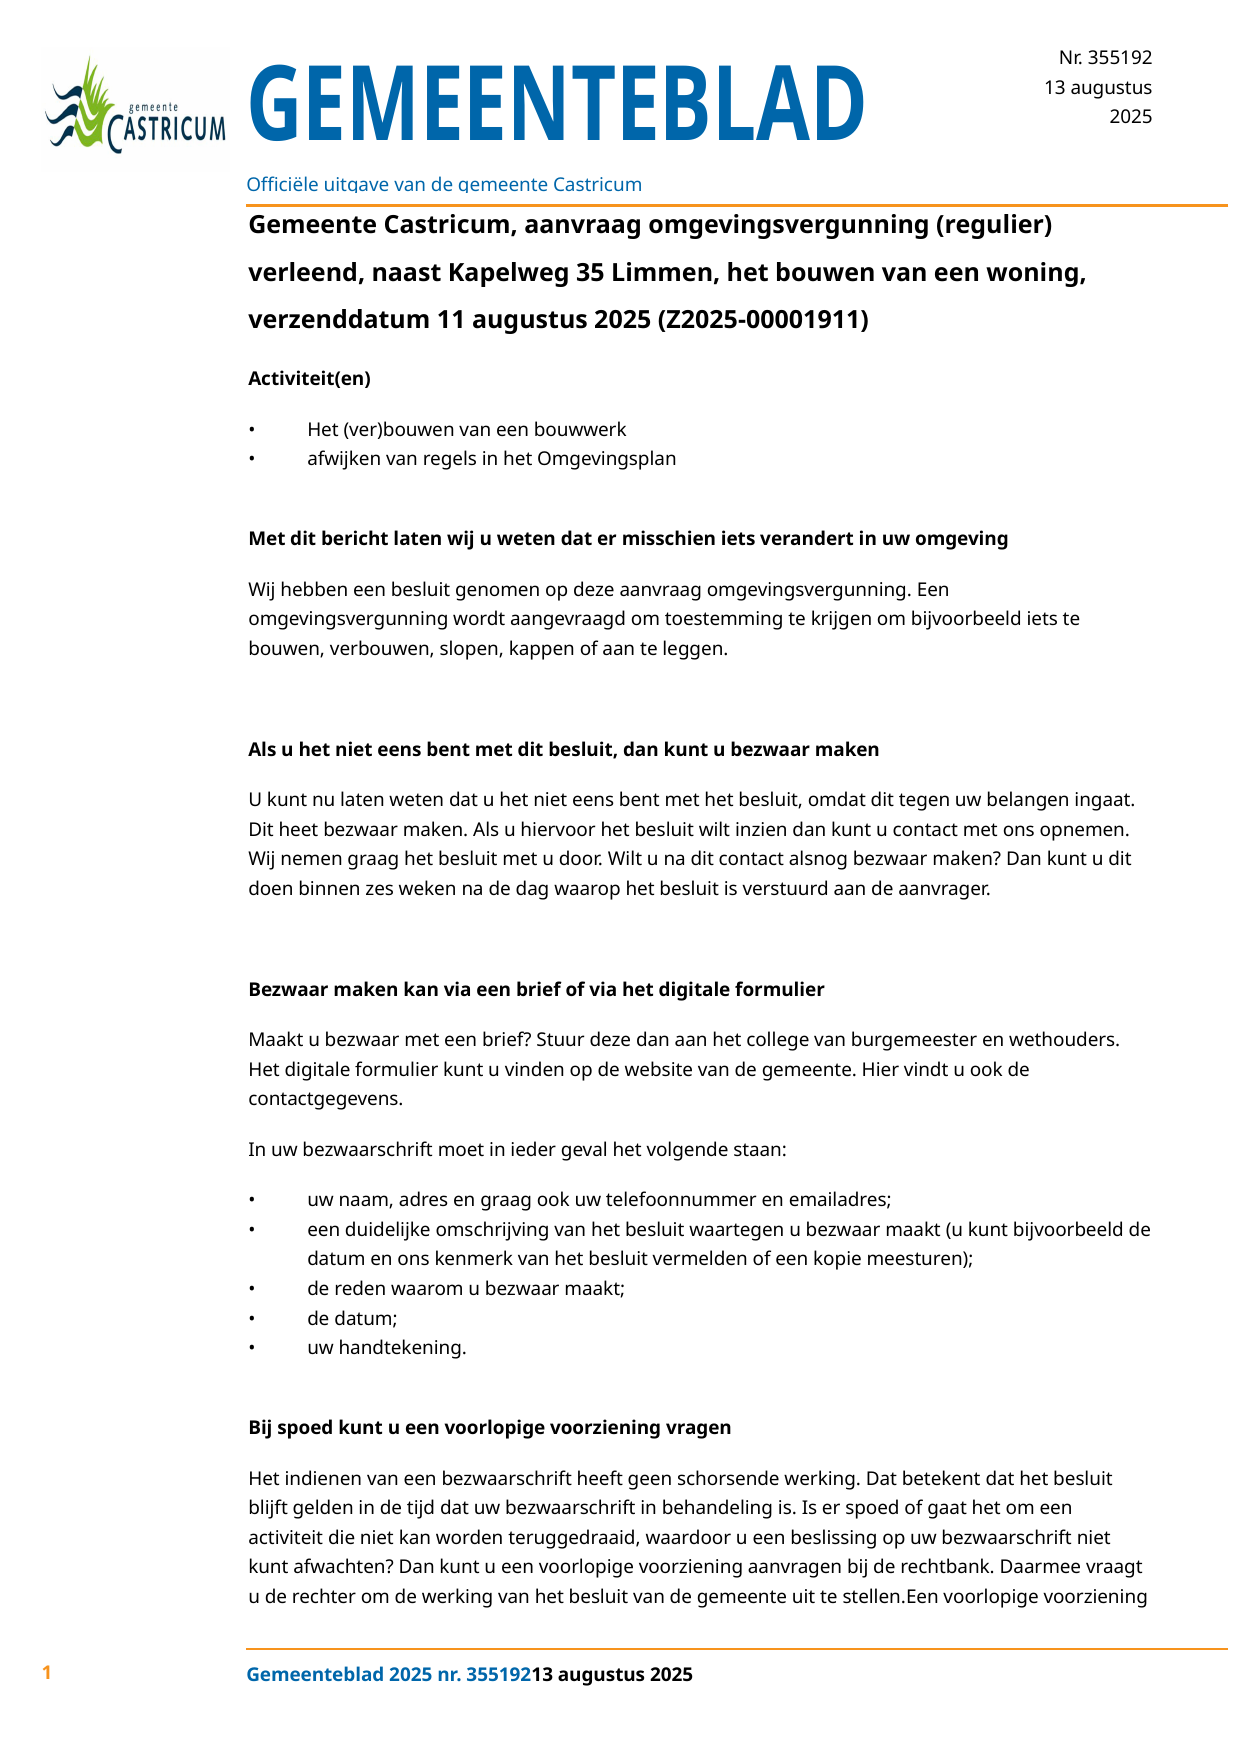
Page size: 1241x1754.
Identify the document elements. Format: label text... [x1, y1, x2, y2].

list de datum; [248, 1305, 1152, 1330]
text Met dit bericht laten wij u weten dat er misschien iets verandert in uw omgeving [248, 526, 1152, 551]
text In uw bezwaarschrift moet in ieder geval het volgende staan: [248, 1136, 1152, 1162]
text Wij hebben een besluit genomen op deze aanvraag omgevingsvergunning. Een omgevingsvergunning wordt aangevraagd om toestemming te krijgen om bijvoorbeeld iets te bouwen, verbouwen, slopen, kappen of aan te leggen. [248, 576, 1152, 661]
picture [41, 47, 231, 172]
text Bij spoed kunt u een voorlopige voorziening vragen [248, 1414, 1152, 1440]
text U kunt nu laten weten dat u het niet eens bent met het besluit, omdat dit tegen uw belangen ingaat. Dit heet bezwaar maken. Als u hiervoor het besluit wilt inzien dan kunt u contact met ons opnemen. Wij nemen graag het besluit met u door. Wilt u na dit contact alsnog bezwaar maken? Dan kunt u dit doen binnen zes weken na de dag waarop het besluit is verstuurd aan de aanvrager. [248, 786, 1152, 901]
text Het indienen van een bezwaarschrift heeft geen schorsende werking. Dat betekent dat het besluit blijft gelden in de tijd dat uw bezwaarschrift in behandeling is. Is er spoed of gaat het om een activiteit die niet kan worden teruggedraaid, waardoor u een beslissing op uw bezwaarschrift niet kunt afwachten? Dan kunt u een voorlopige voorziening aanvragen bij de rechtbank. Daarmee vraagt u de rechter om de werking van het besluit van de gemeente uit te stellen.Een voorlopige voorziening [248, 1465, 1152, 1609]
list een duidelijke omschrijving van het besluit waartegen u bezwaar maakt (u kunt bijvoorbeeld de datum en ons kenmerk van het besluit vermelden of een kopie meesturen); [248, 1216, 1152, 1271]
text Activiteit(en) [248, 366, 1152, 391]
list Het (ver)bouwen van een bouwwerk [248, 416, 1152, 442]
text Als u het niet eens bent met dit besluit, dan kunt u bezwaar maken [248, 736, 1152, 762]
text Maakt u bezwaar met een brief? Stuur deze dan aan het college van burgemeester en wethouders. Het digitale formulier kunt u vinden op de website van de gemeente. Hier vindt u ook de contactgegevens. [248, 1026, 1152, 1111]
list uw naam, adres en graag ook uw telefoonnummer en emailadres; [248, 1186, 1152, 1212]
list de reden waarom u bezwaar maakt; [248, 1275, 1152, 1301]
list afwijken van regels in het Omgevingsplan [248, 446, 1152, 471]
text Bezwaar maken kan via een brief of via het digitale formulier [248, 976, 1152, 1002]
list uw handtekening. [248, 1334, 1152, 1360]
text Gemeente Castricum, aanvraag omgevingsvergunning (regulier) verleend, naast Kapelweg 35 Limmen, het bouwen van een woning, verzenddatum 11 augustus 2025 (Z2025-00001911) [248, 207, 1152, 336]
